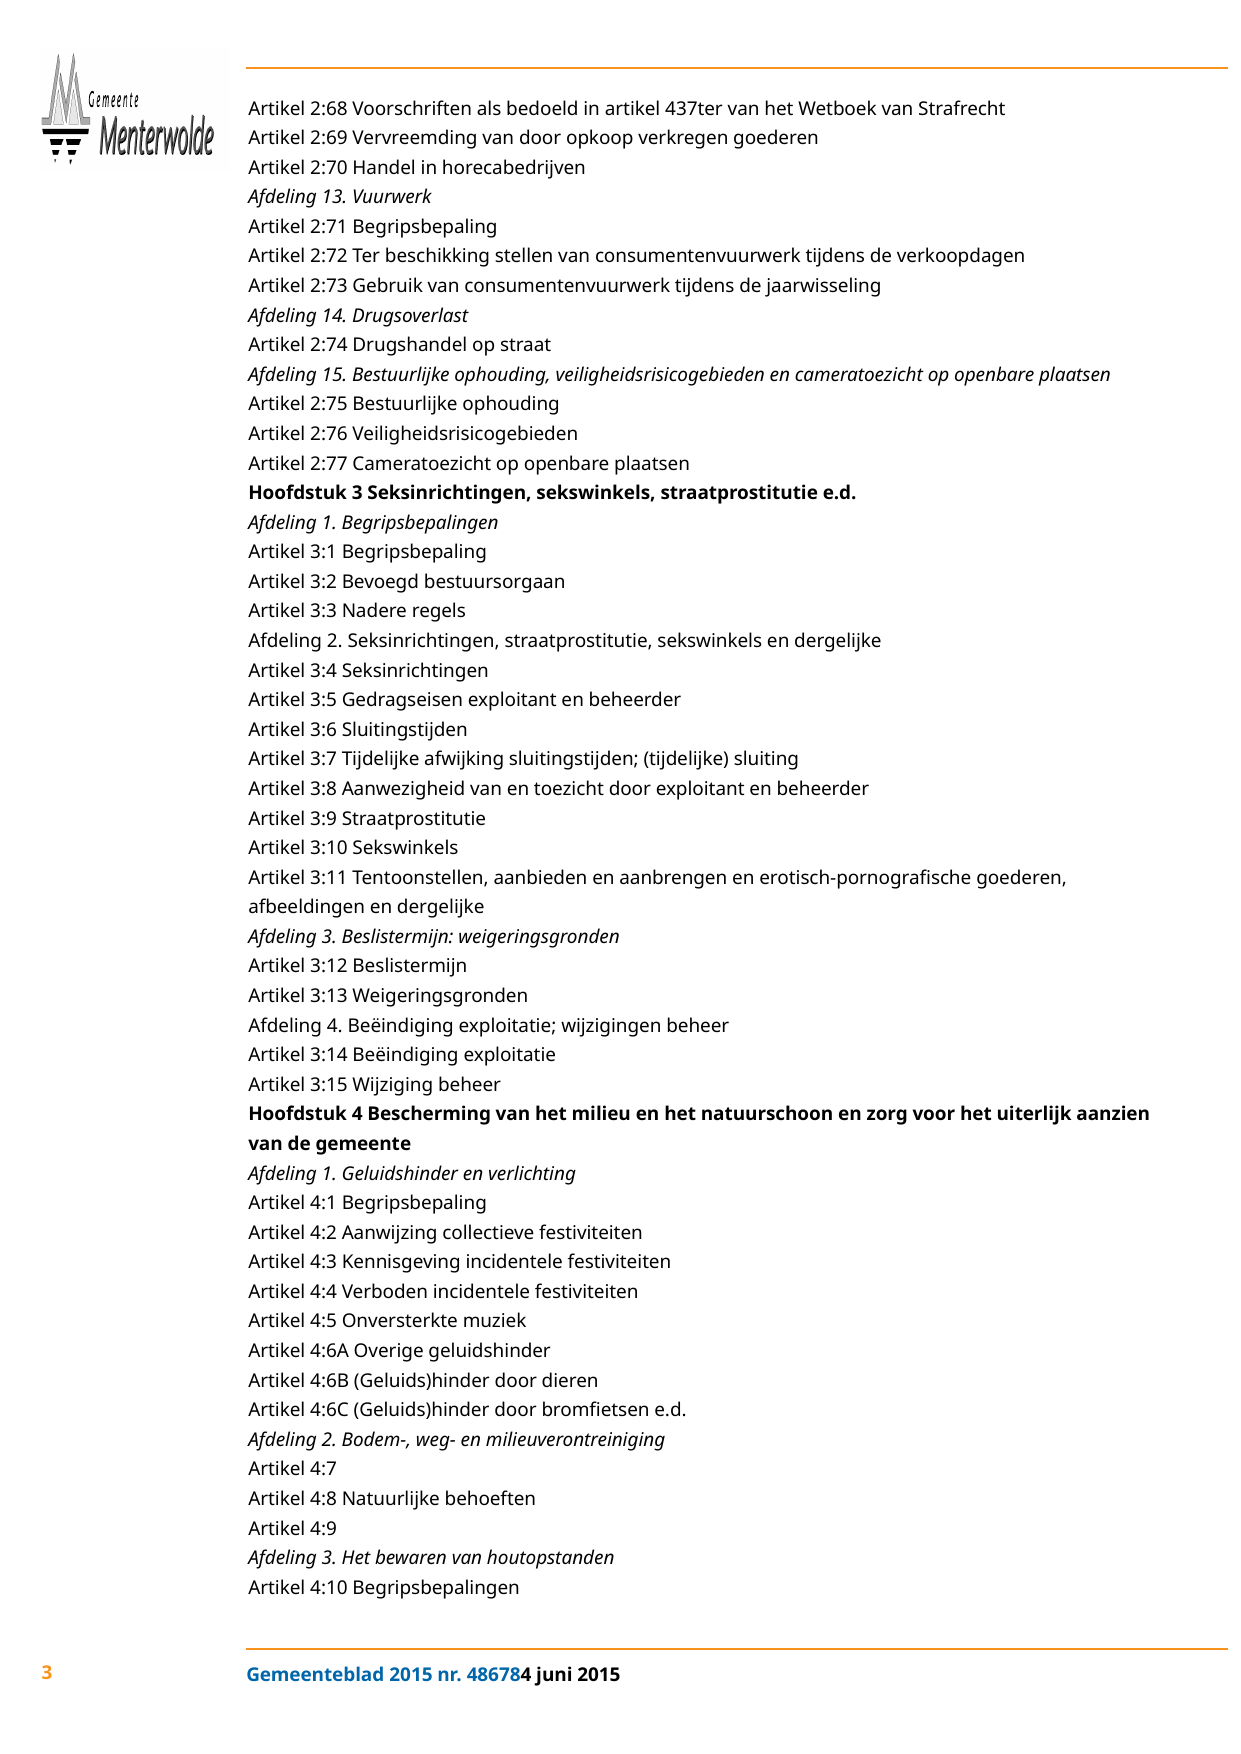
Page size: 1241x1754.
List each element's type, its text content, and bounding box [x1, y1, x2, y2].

text Afdeling 3. Beslistermijn: weigeringsgronden [248, 923, 1152, 949]
text Artikel 3:2 Bevoegd bestuursorgaan [248, 568, 1152, 594]
text Artikel 4:6A Overige geluidshinder [248, 1337, 1152, 1363]
text Artikel 3:9 Straatprostitutie [248, 805, 1152, 831]
text Artikel 3:15 Wijziging beheer [248, 1071, 1152, 1097]
text Artikel 4:4 Verboden incidentele festiviteiten [248, 1278, 1152, 1304]
text Artikel 2:72 Ter beschikking stellen van consumentenvuurwerk tijdens de verkoopdagen [248, 243, 1152, 268]
text Artikel 3:1 Begripsbepaling [248, 538, 1152, 564]
text Afdeling 4. Beëindiging exploitatie; wijzigingen beheer [248, 1012, 1152, 1038]
text Artikel 2:69 Vervreemding van door opkoop verkregen goederen [248, 124, 1152, 150]
text Artikel 4:3 Kennisgeving incidentele festiviteiten [248, 1248, 1152, 1274]
text Artikel 4:8 Natuurlijke behoeften [248, 1485, 1152, 1511]
text Afdeling 15. Bestuurlijke ophouding, veiligheidsrisicogebieden en cameratoezicht op openbare plaatsen [248, 361, 1152, 387]
picture [41, 47, 231, 172]
text Afdeling 2. Seksinrichtingen, straatprostitutie, sekswinkels en dergelijke [248, 627, 1152, 653]
text Afdeling 14. Drugsoverlast [248, 302, 1152, 328]
text Artikel 2:76 Veiligheidsrisicogebieden [248, 420, 1152, 446]
text Artikel 4:7 [248, 1456, 1152, 1481]
text Artikel 3:11 Tentoonstellen, aanbieden en aanbrengen en erotisch-pornografische goederen, afbeeldingen en dergelijke [248, 864, 1152, 919]
text Artikel 4:6B (Geluids)hinder door dieren [248, 1367, 1152, 1393]
text Afdeling 1. Geluidshinder en verlichting [248, 1160, 1152, 1186]
text Artikel 2:74 Drugshandel op straat [248, 331, 1152, 357]
text Artikel 3:8 Aanwezigheid van en toezicht door exploitant en beheerder [248, 775, 1152, 801]
text Hoofdstuk 3 Seksinrichtingen, sekswinkels, straatprostitutie e.d. [248, 479, 1152, 505]
text Artikel 2:77 Cameratoezicht op openbare plaatsen [248, 450, 1152, 476]
text Artikel 4:9 [248, 1515, 1152, 1541]
text Artikel 2:70 Handel in horecabedrijven [248, 154, 1152, 180]
text Afdeling 13. Vuurwerk [248, 183, 1152, 209]
text Artikel 2:68 Voorschriften als bedoeld in artikel 437ter van het Wetboek van Strafrecht [248, 95, 1152, 121]
text Artikel 3:3 Nadere regels [248, 598, 1152, 623]
text Artikel 3:14 Beëindiging exploitatie [248, 1041, 1152, 1067]
text Hoofdstuk 4 Bescherming van het milieu en het natuurschoon en zorg voor het uiterlijk aanzien van de gemeente [248, 1101, 1152, 1156]
text Artikel 4:6C (Geluids)hinder door bromfietsen e.d. [248, 1396, 1152, 1422]
text Artikel 3:13 Weigeringsgronden [248, 982, 1152, 1008]
text Artikel 2:75 Bestuurlijke ophouding [248, 391, 1152, 416]
text Artikel 4:5 Onversterkte muziek [248, 1308, 1152, 1333]
text Artikel 3:12 Beslistermijn [248, 953, 1152, 978]
text Artikel 3:10 Sekswinkels [248, 834, 1152, 860]
text Artikel 3:7 Tijdelijke afwijking sluitingstijden; (tijdelijke) sluiting [248, 746, 1152, 771]
text Artikel 4:1 Begripsbepaling [248, 1189, 1152, 1215]
text Artikel 3:6 Sluitingstijden [248, 716, 1152, 742]
text Artikel 4:10 Begripsbepalingen [248, 1574, 1152, 1600]
text Artikel 4:2 Aanwijzing collectieve festiviteiten [248, 1219, 1152, 1245]
text Artikel 3:5 Gedragseisen exploitant en beheerder [248, 686, 1152, 712]
text Afdeling 3. Het bewaren van houtopstanden [248, 1544, 1152, 1570]
text Afdeling 1. Begripsbepalingen [248, 509, 1152, 535]
text Artikel 2:71 Begripsbepaling [248, 213, 1152, 239]
text Artikel 2:73 Gebruik van consumentenvuurwerk tijdens de jaarwisseling [248, 272, 1152, 298]
text Afdeling 2. Bodem-, weg- en milieuverontreiniging [248, 1426, 1152, 1452]
text Artikel 3:4 Seksinrichtingen [248, 657, 1152, 683]
